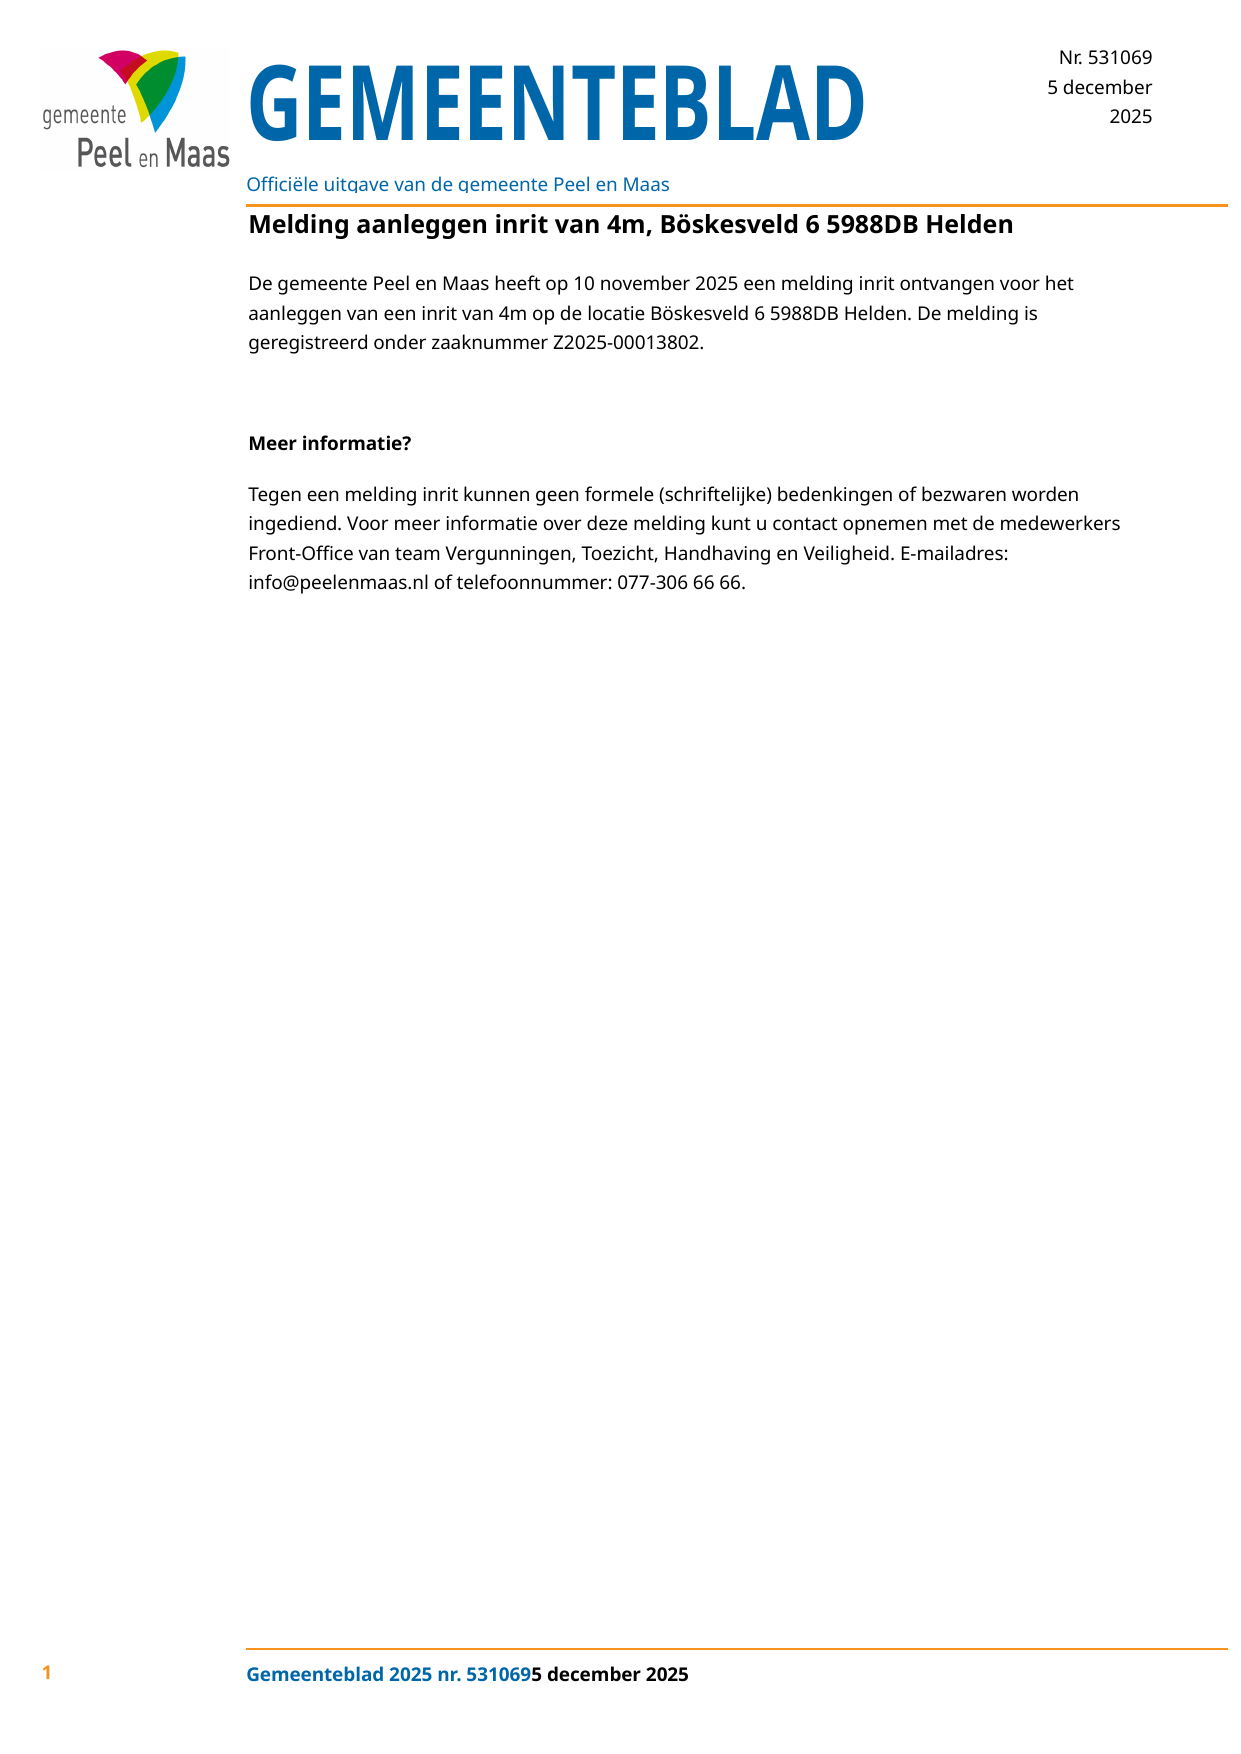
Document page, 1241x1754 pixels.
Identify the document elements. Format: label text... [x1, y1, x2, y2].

text Tegen een melding inrit kunnen geen formele (schriftelijke) bedenkingen of bezwaren worden ingediend. Voor meer informatie over deze melding kunt u contact opnemen met de medewerkers Front-Office van team Vergunningen, Toezicht, Handhaving en Veiligheid. E-mailadres: info@peelenmaas.nl of telefoonnummer: 077-306 66 66. [248, 481, 1152, 595]
text Melding aanleggen inrit van 4m, Böskesveld 6 5988DB Helden [248, 207, 1152, 241]
text Meer informatie? [248, 430, 1152, 456]
picture [41, 47, 231, 172]
text De gemeente Peel en Maas heeft op 10 november 2025 een melding inrit ontvangen voor het aanleggen van een inrit van 4m op de locatie Böskesveld 6 5988DB Helden. De melding is geregistreerd onder zaaknummer Z2025-00013802. [248, 270, 1152, 355]
